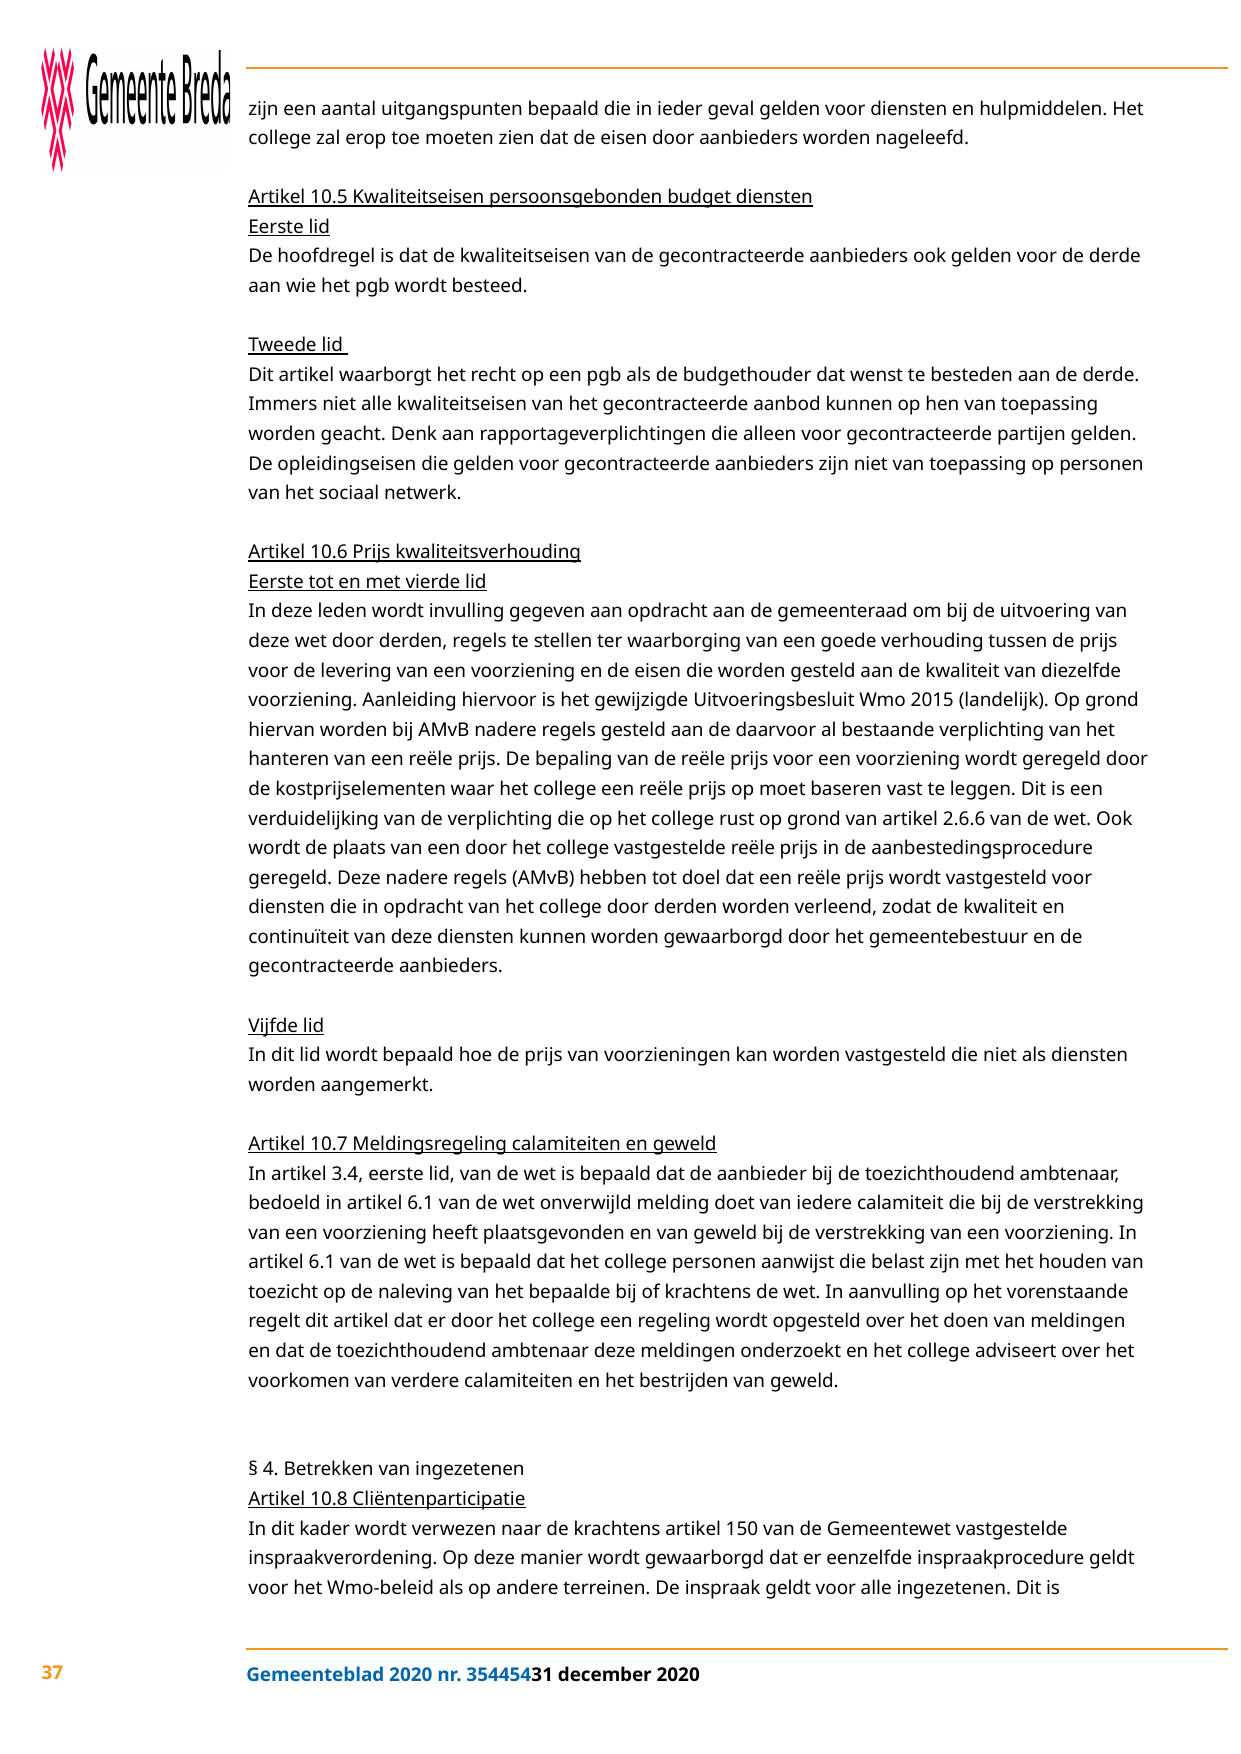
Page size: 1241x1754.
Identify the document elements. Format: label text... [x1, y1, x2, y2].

text In deze leden wordt invulling gegeven aan opdracht aan de gemeenteraad om bij de uitvoering van deze wet door derden, regels te stellen ter waarborging van een goede verhouding tussen de prijs voor de levering van een voorziening en de eisen die worden gesteld aan de kwaliteit van diezelfde voorziening. Aanleiding hiervoor is het gewijzigde Uitvoeringsbesluit Wmo 2015 (landelijk). Op grond hiervan worden bij AMvB nadere regels gesteld aan de daarvoor al bestaande verplichting van het hanteren van een reële prijs. De bepaling van de reële prijs voor een voorziening wordt geregeld door de kostprijselementen waar het college een reële prijs op moet baseren vast te leggen. Dit is een verduidelijking van de verplichting die op het college rust op grond van artikel 2.6.6 van de wet. Ook wordt de plaats van een door het college vastgestelde reële prijs in de aanbestedingsprocedure geregeld. Deze nadere regels (AMvB) hebben tot doel dat een reële prijs wordt vastgesteld voor diensten die in opdracht van het college door derden worden verleend, zodat de kwaliteit en continuïteit van deze diensten kunnen worden gewaarborgd door het gemeentebestuur en de gecontracteerde aanbieders. [248, 598, 1152, 978]
text Vijfde lid [248, 1012, 1152, 1038]
text Artikel 10.8 Cliëntenparticipatie [248, 1485, 1152, 1511]
text Dit artikel waarborgt het recht op een pgb als de budgethouder dat wenst te besteden aan de derde. Immers niet alle kwaliteitseisen van het gecontracteerde aanbod kunnen op hen van toepassing worden geacht. Denk aan rapportageverplichtingen die alleen voor gecontracteerde partijen gelden. De opleidingseisen die gelden voor gecontracteerde aanbieders zijn niet van toepassing op personen van het sociaal netwerk. [248, 361, 1152, 505]
text § 4. Betrekken van ingezetenen [248, 1456, 1152, 1481]
text Tweede lid [248, 331, 1152, 357]
text Artikel 10.7 Meldingsregeling calamiteiten en geweld [248, 1130, 1152, 1156]
text In dit lid wordt bepaald hoe de prijs van voorzieningen kan worden vastgesteld die niet als diensten worden aangemerkt. [248, 1041, 1152, 1097]
text Artikel 10.5 Kwaliteitseisen persoonsgebonden budget diensten [248, 183, 1152, 209]
text Eerste tot en met vierde lid [248, 568, 1152, 594]
text In artikel 3.4, eerste lid, van de wet is bepaald dat de aanbieder bij de toezichthoudend ambtenaar, bedoeld in artikel 6.1 van de wet onverwijld melding doet van iedere calamiteit die bij de verstrekking van een voorziening heeft plaatsgevonden en van geweld bij de verstrekking van een voorziening. In artikel 6.1 van de wet is bepaald dat het college personen aanwijst die belast zijn met het houden van toezicht op de naleving van het bepaalde bij of krachtens de wet. In aanvulling op het vorenstaande regelt dit artikel dat er door het college een regeling wordt opgesteld over het doen van meldingen en dat de toezichthoudend ambtenaar deze meldingen onderzoekt en het college adviseert over het voorkomen van verdere calamiteiten en het bestrijden van geweld. [248, 1160, 1152, 1393]
picture [41, 47, 231, 172]
text zijn een aantal uitgangspunten bepaald die in ieder geval gelden voor diensten en hulpmiddelen. Het college zal erop toe moeten zien dat de eisen door aanbieders worden nageleefd. [248, 95, 1152, 150]
text De hoofdregel is dat de kwaliteitseisen van de gecontracteerde aanbieders ook gelden voor de derde aan wie het pgb wordt besteed. [248, 243, 1152, 298]
text In dit kader wordt verwezen naar de krachtens artikel 150 van de Gemeentewet vastgestelde inspraakverordening. Op deze manier wordt gewaarborgd dat er eenzelfde inspraakprocedure geldt voor het Wmo-beleid als op andere terreinen. De inspraak geldt voor alle ingezetenen. Dit is [248, 1515, 1152, 1600]
text Eerste lid [248, 213, 1152, 239]
text Artikel 10.6 Prijs kwaliteitsverhouding [248, 538, 1152, 564]
